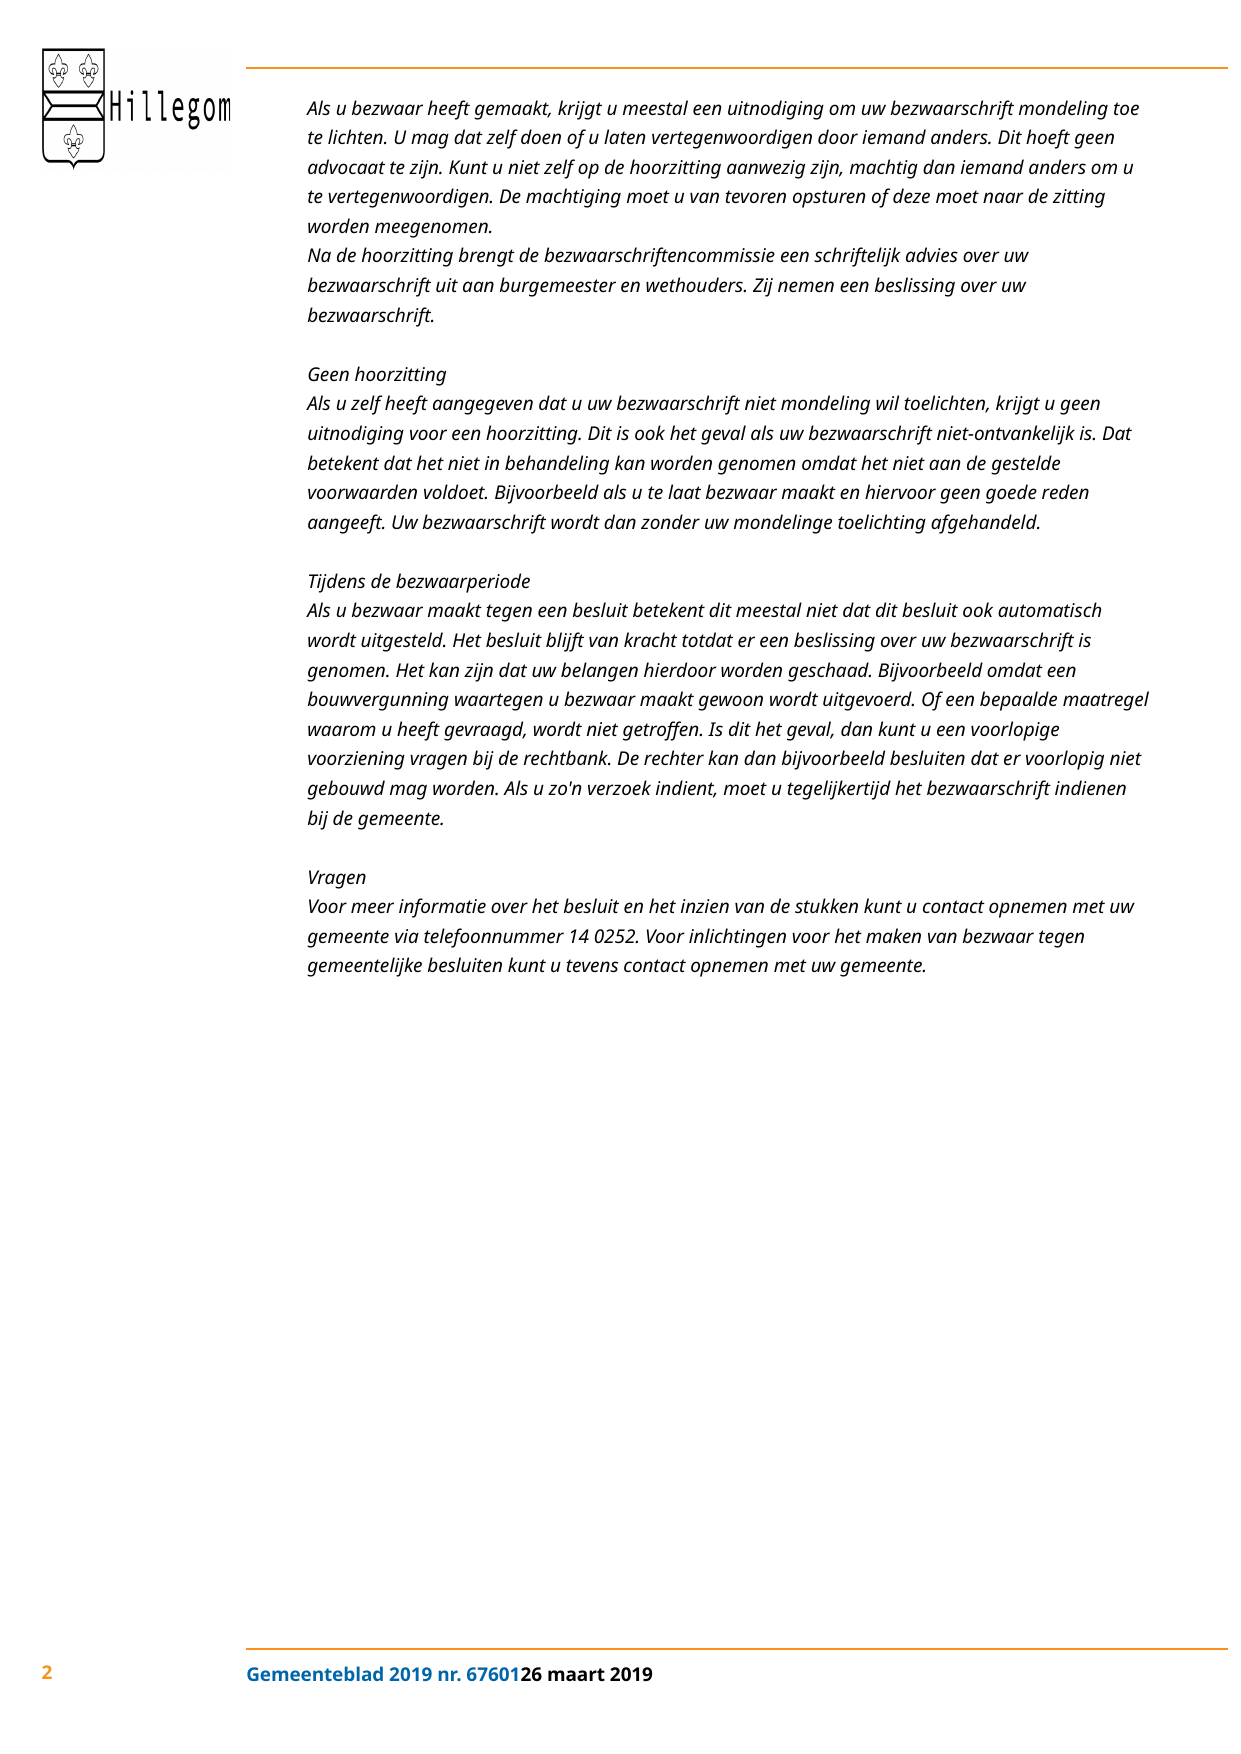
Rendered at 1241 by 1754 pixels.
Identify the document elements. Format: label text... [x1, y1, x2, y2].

list Als u bezwaar maakt tegen een besluit betekent dit meestal niet dat dit besluit ook automatisch wordt uitgesteld. Het besluit blijft van kracht totdat er een beslissing over uw bezwaarschrift is genomen. Het kan zijn dat uw belangen hierdoor worden geschaad. Bijvoorbeeld omdat een bouwvergunning waartegen u bezwaar maakt gewoon wordt uitgevoerd. Of een bepaalde maatregel waarom u heeft gevraagd, wordt niet getroffen. Is dit het geval, dan kunt u een voorlopige voorziening vragen bij de rechtbank. De rechter kan dan bijvoorbeeld besluiten dat er voorlopig niet gebouwd mag worden. Als u zo'n verzoek indient, moet u tegelijkertijd het bezwaarschrift indienen bij de gemeente. [248, 598, 1152, 831]
list Als u zelf heeft aangegeven dat u uw bezwaarschrift niet mondeling wil toelichten, krijgt u geen uitnodiging voor een hoorzitting. Dit is ook het geval als uw bezwaarschrift niet-ontvankelijk is. Dat betekent dat het niet in behandeling kan worden genomen omdat het niet aan de gestelde voorwaarden voldoet. Bijvoorbeeld als u te laat bezwaar maakt en hiervoor geen goede reden aangeeft. Uw bezwaarschrift wordt dan zonder uw mondelinge toelichting afgehandeld. [248, 391, 1152, 535]
list Na de hoorzitting brengt de bezwaarschriftencommissie een schriftelijk advies over uw bezwaarschrift uit aan burgemeester en wethouders. Zij nemen een beslissing over uw bezwaarschrift. [248, 243, 1152, 328]
list Vragen [248, 864, 1152, 890]
list Tijdens de bezwaarperiode [248, 568, 1152, 594]
picture [41, 47, 231, 172]
list Voor meer informatie over het besluit en het inzien van de stukken kunt u contact opnemen met uw gemeente via telefoonnummer 14 0252. Voor inlichtingen voor het maken van bezwaar tegen gemeentelijke besluiten kunt u tevens contact opnemen met uw gemeente. [248, 893, 1152, 978]
list Als u bezwaar heeft gemaakt, krijgt u meestal een uitnodiging om uw bezwaarschrift mondeling toe te lichten. U mag dat zelf doen of u laten vertegenwoordigen door iemand anders. Dit hoeft geen advocaat te zijn. Kunt u niet zelf op de hoorzitting aanwezig zijn, machtig dan iemand anders om u te vertegenwoordigen. De machtiging moet u van tevoren opsturen of deze moet naar de zitting worden meegenomen. [248, 95, 1152, 239]
list Geen hoorzitting [248, 361, 1152, 387]
